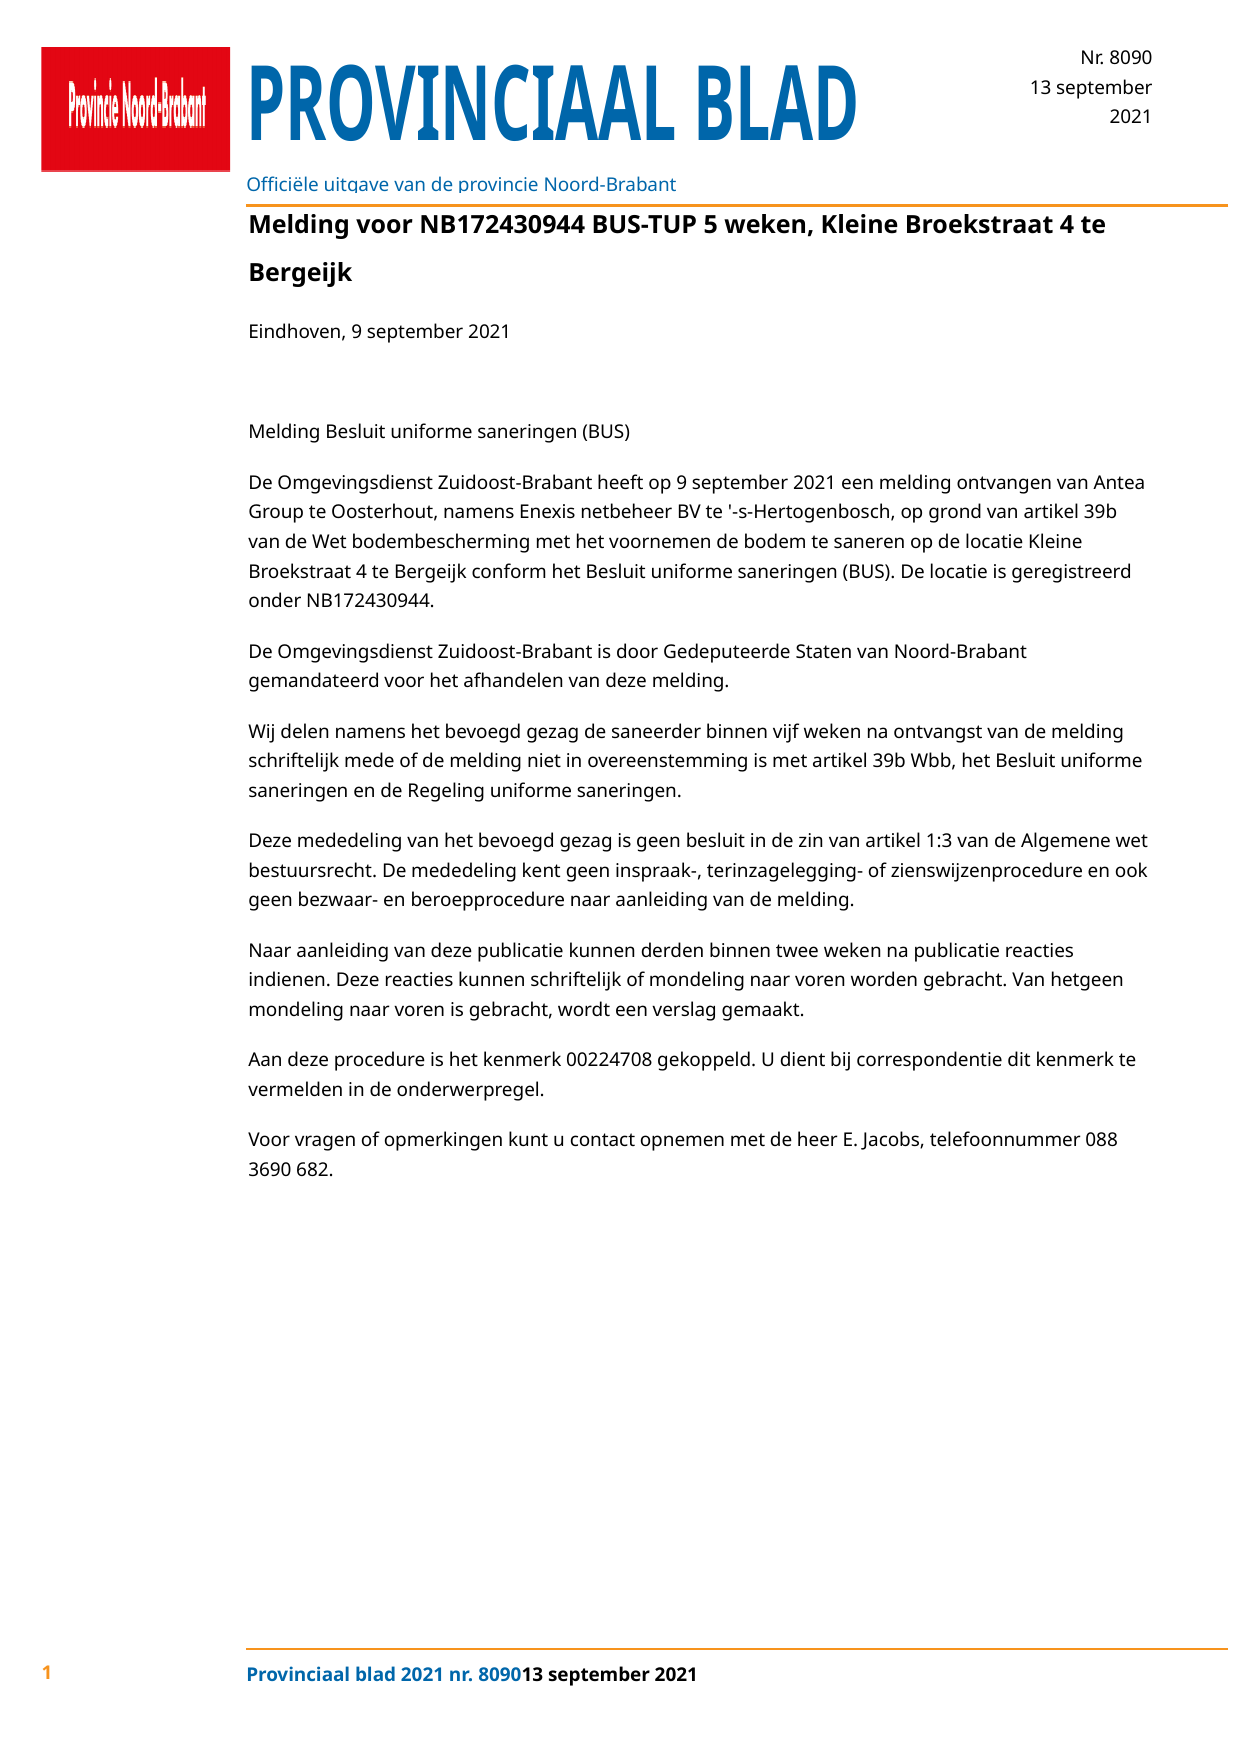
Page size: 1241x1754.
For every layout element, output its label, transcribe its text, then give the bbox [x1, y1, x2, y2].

picture [41, 47, 231, 172]
text Voor vragen of opmerkingen kunt u contact opnemen met de heer E. Jacobs, telefoonnummer 088 3690 682. [248, 1127, 1152, 1182]
text Eindhoven, 9 september 2021 [248, 318, 1152, 344]
text Melding Besluit uniforme saneringen (BUS) [248, 419, 1152, 444]
text De Omgevingsdienst Zuidoost-Brabant heeft op 9 september 2021 een melding ontvangen van Antea Group te Oosterhout, namens Enexis netbeheer BV te '-s-Hertogenbosch, op grond van artikel 39b van de Wet bodembescherming met het voornemen de bodem te saneren op de locatie Kleine Broekstraat 4 te Bergeijk conform het Besluit uniforme saneringen (BUS). De locatie is geregistreerd onder NB172430944. [248, 469, 1152, 613]
text Wij delen namens het bevoegd gezag de saneerder binnen vijf weken na ontvangst van de melding schriftelijk mede of de melding niet in overeenstemming is met artikel 39b Wbb, het Besluit uniforme saneringen en de Regeling uniforme saneringen. [248, 718, 1152, 803]
text Naar aanleiding van deze publicatie kunnen derden binnen twee weken na publicatie reacties indienen. Deze reacties kunnen schriftelijk of mondeling naar voren worden gebracht. Van hetgeen mondeling naar voren is gebracht, wordt een verslag gemaakt. [248, 937, 1152, 1022]
text Aan deze procedure is het kenmerk 00224708 gekoppeld. U dient bij correspondentie dit kenmerk te vermelden in de onderwerpregel. [248, 1047, 1152, 1102]
text De Omgevingsdienst Zuidoost-Brabant is door Gedeputeerde Staten van Noord-Brabant gemandateerd voor het afhandelen van deze melding. [248, 638, 1152, 693]
text Deze mededeling van het bevoegd gezag is geen besluit in de zin van artikel 1:3 van de Algemene wet bestuursrecht. De mededeling kent geen inspraak-, terinzagelegging- of zienswijzenprocedure en ook geen bezwaar- en beroepprocedure naar aanleiding van de melding. [248, 827, 1152, 912]
text Melding voor NB172430944 BUS-TUP 5 weken, Kleine Broekstraat 4 te Bergeijk [248, 207, 1152, 288]
